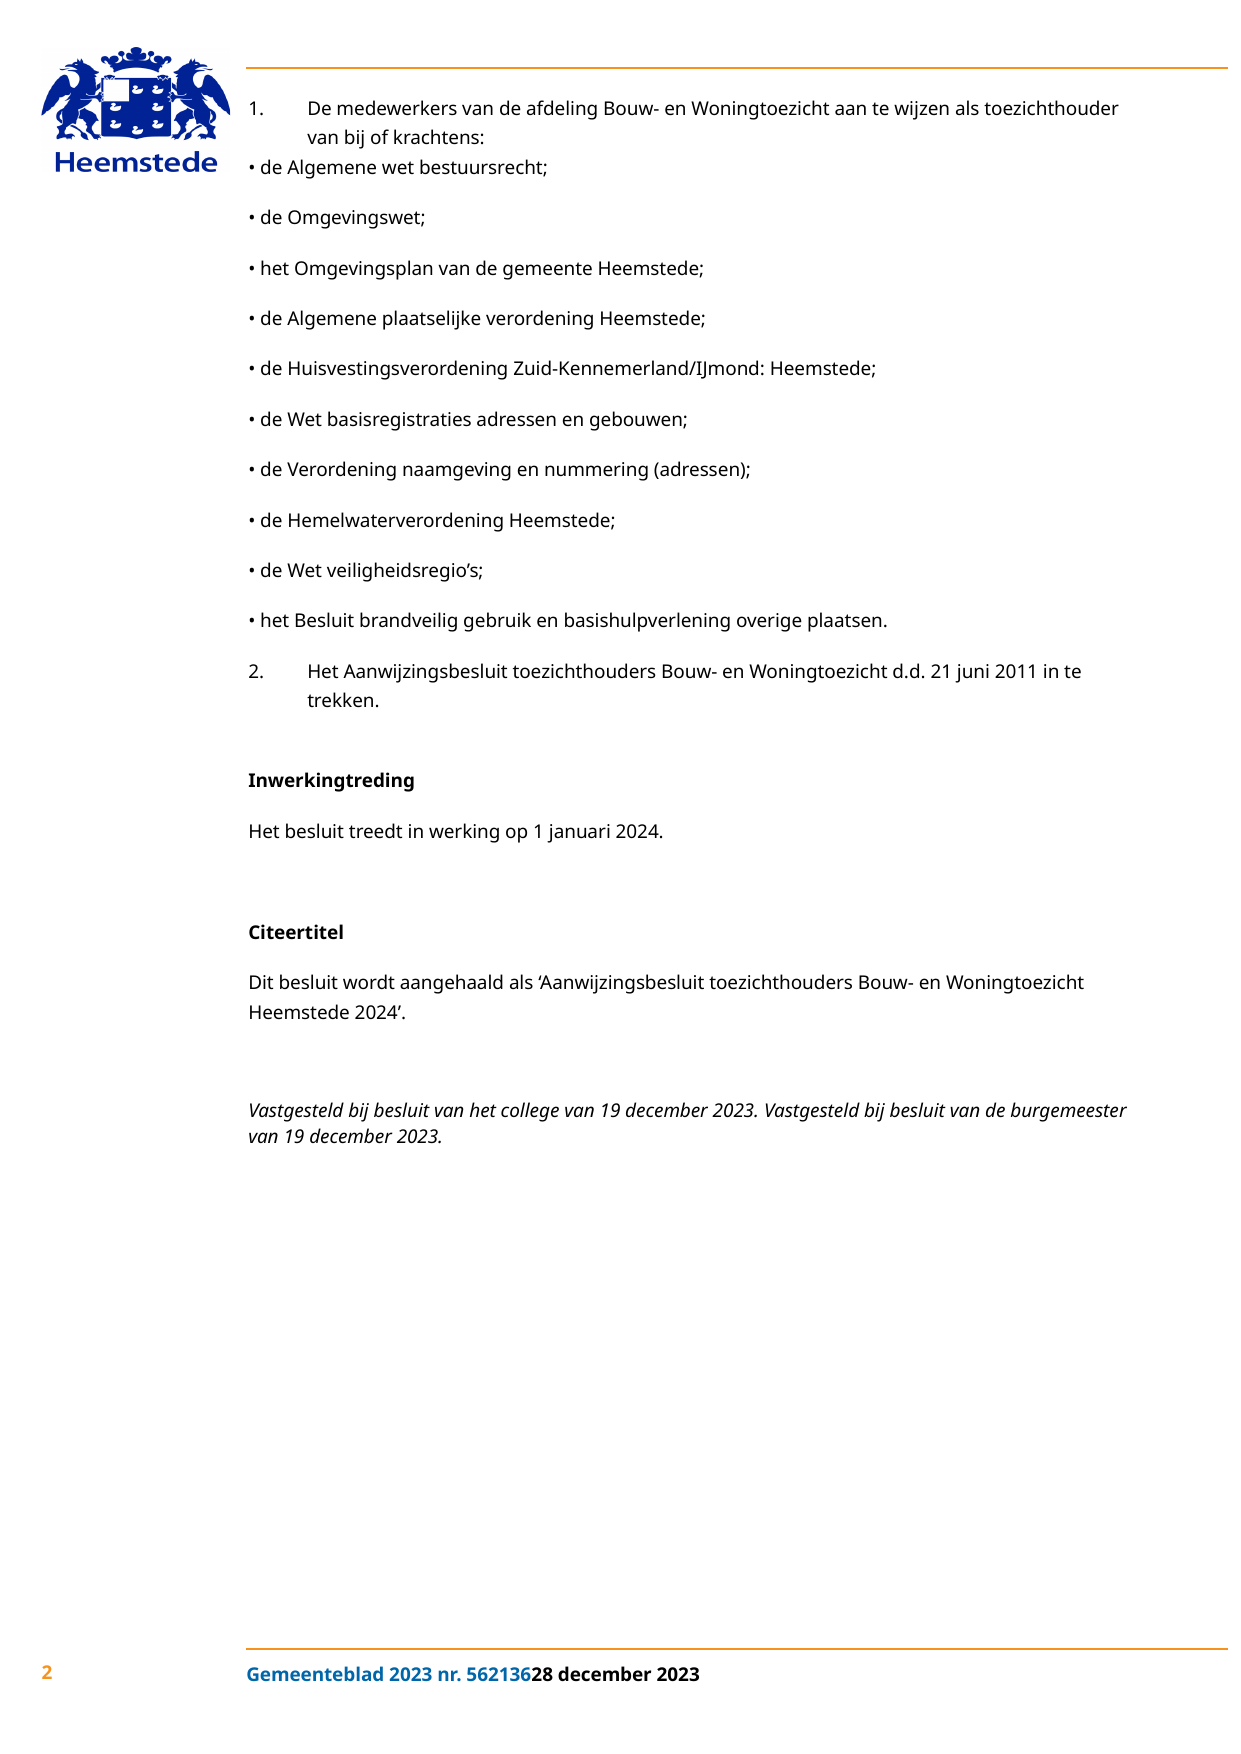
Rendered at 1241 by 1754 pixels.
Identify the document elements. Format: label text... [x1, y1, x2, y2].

text • de Hemelwaterverordening Heemstede; [248, 507, 1152, 533]
picture [41, 47, 231, 172]
list De medewerkers van de afdeling Bouw- en Woningtoezicht aan te wijzen als toezichthouder van bij of krachtens: [248, 95, 1152, 150]
text • de Algemene plaatselijke verordening Heemstede; [248, 305, 1152, 331]
text Het besluit treedt in werking op 1 januari 2024. [248, 818, 1152, 844]
text • het Omgevingsplan van de gemeente Heemstede; [248, 255, 1152, 281]
text Inwerkingtreding [248, 768, 1152, 793]
list Het Aanwijzingsbesluit toezichthouders Bouw- en Woningtoezicht d.d. 21 juni 2011 in te trekken. [248, 658, 1152, 713]
text • het Besluit brandveilig gebruik en basishulpverlening overige plaatsen. [248, 608, 1152, 633]
text • de Algemene wet bestuursrecht; [248, 154, 1152, 180]
text • de Verordening naamgeving en nummering (adressen); [248, 456, 1152, 482]
text Vastgesteld bij besluit van het college van 19 december 2023. Vastgesteld bij besluit van de burgemeester van 19 december 2023. [248, 1097, 1152, 1149]
text Citeertitel [248, 919, 1152, 945]
text • de Huisvestingsverordening Zuid-Kennemerland/IJmond: Heemstede; [248, 356, 1152, 381]
text Dit besluit wordt aangehaald als ‘Aanwijzingsbesluit toezichthouders Bouw- en Woningtoezicht Heemstede 2024’. [248, 969, 1152, 1025]
text • de Wet veiligheidsregio’s; [248, 557, 1152, 583]
text • de Wet basisregistraties adressen en gebouwen; [248, 406, 1152, 432]
text • de Omgevingswet; [248, 204, 1152, 230]
